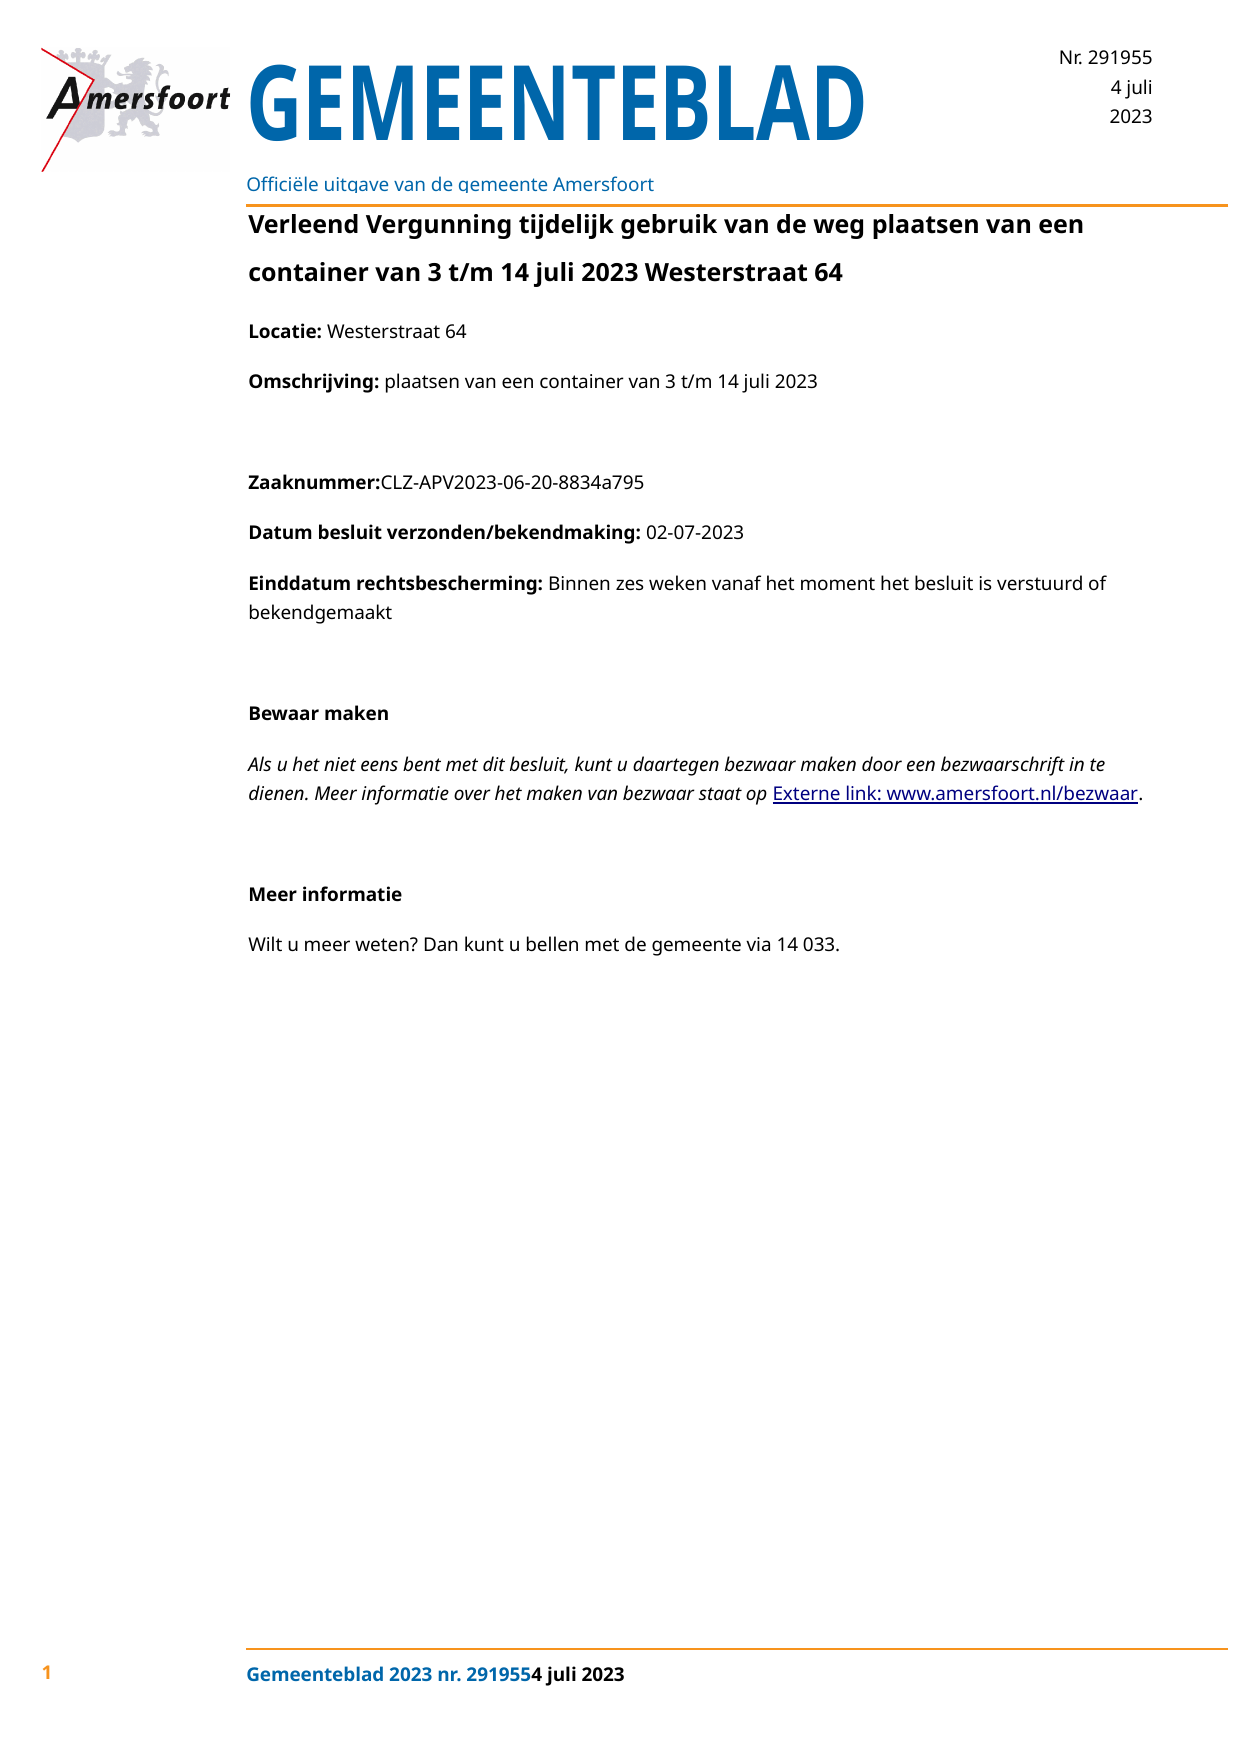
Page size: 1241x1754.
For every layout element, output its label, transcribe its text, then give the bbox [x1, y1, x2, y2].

text Wilt u meer weten? Dan kunt u bellen met de gemeente via 14 033. [248, 932, 1152, 957]
text Locatie: Westerstraat 64 [248, 318, 1152, 344]
text Meer informatie [248, 881, 1152, 907]
text Zaaknummer:CLZ-APV2023-06-20-8834a795 [248, 469, 1152, 495]
text Omschrijving: plaatsen van een container van 3 t/m 14 juli 2023 [248, 368, 1152, 394]
text Einddatum rechtsbescherming: Binnen zes weken vanaf het moment het besluit is verstuurd of bekendgemaakt [248, 570, 1152, 625]
picture [41, 47, 231, 172]
text Als u het niet eens bent met dit besluit, kunt u daartegen bezwaar maken door een bezwaarschrift in te dienen. Meer informatie over het maken van bezwaar staat op Externe link: www.amersfoort.nl/bezwaar. [248, 751, 1152, 806]
text Datum besluit verzonden/bekendmaking: 02-07-2023 [248, 519, 1152, 545]
text Verleend Vergunning tijdelijk gebruik van de weg plaatsen van een container van 3 t/m 14 juli 2023 Westerstraat 64 [248, 207, 1152, 288]
text Bewaar maken [248, 700, 1152, 726]
